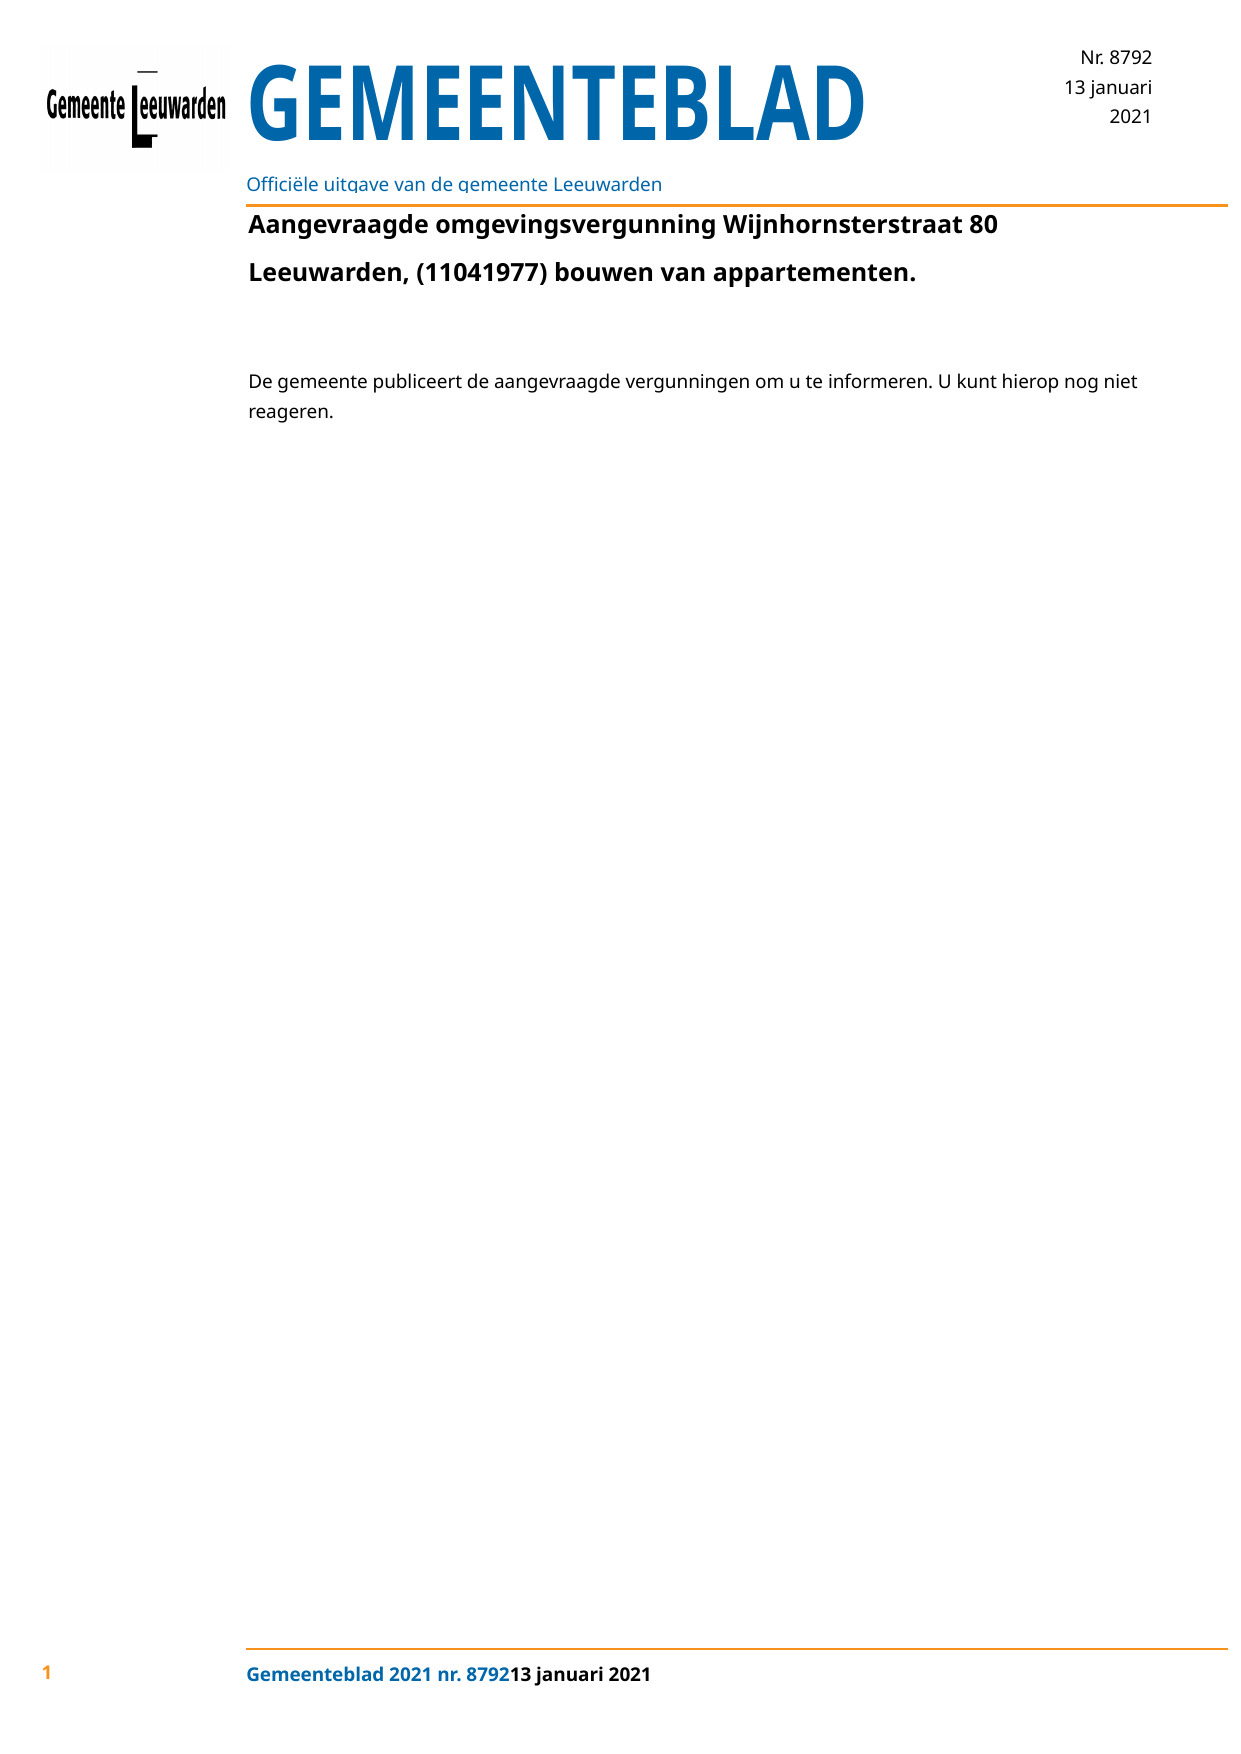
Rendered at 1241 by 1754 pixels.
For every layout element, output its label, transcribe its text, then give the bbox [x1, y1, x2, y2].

picture [41, 47, 231, 172]
text Aangevraagde omgevingsvergunning Wijnhornsterstraat 80 Leeuwarden, (11041977) bouwen van appartementen. [248, 207, 1152, 288]
text De gemeente publiceert de aangevraagde vergunningen om u te informeren. U kunt hierop nog niet reageren. [248, 368, 1152, 424]
